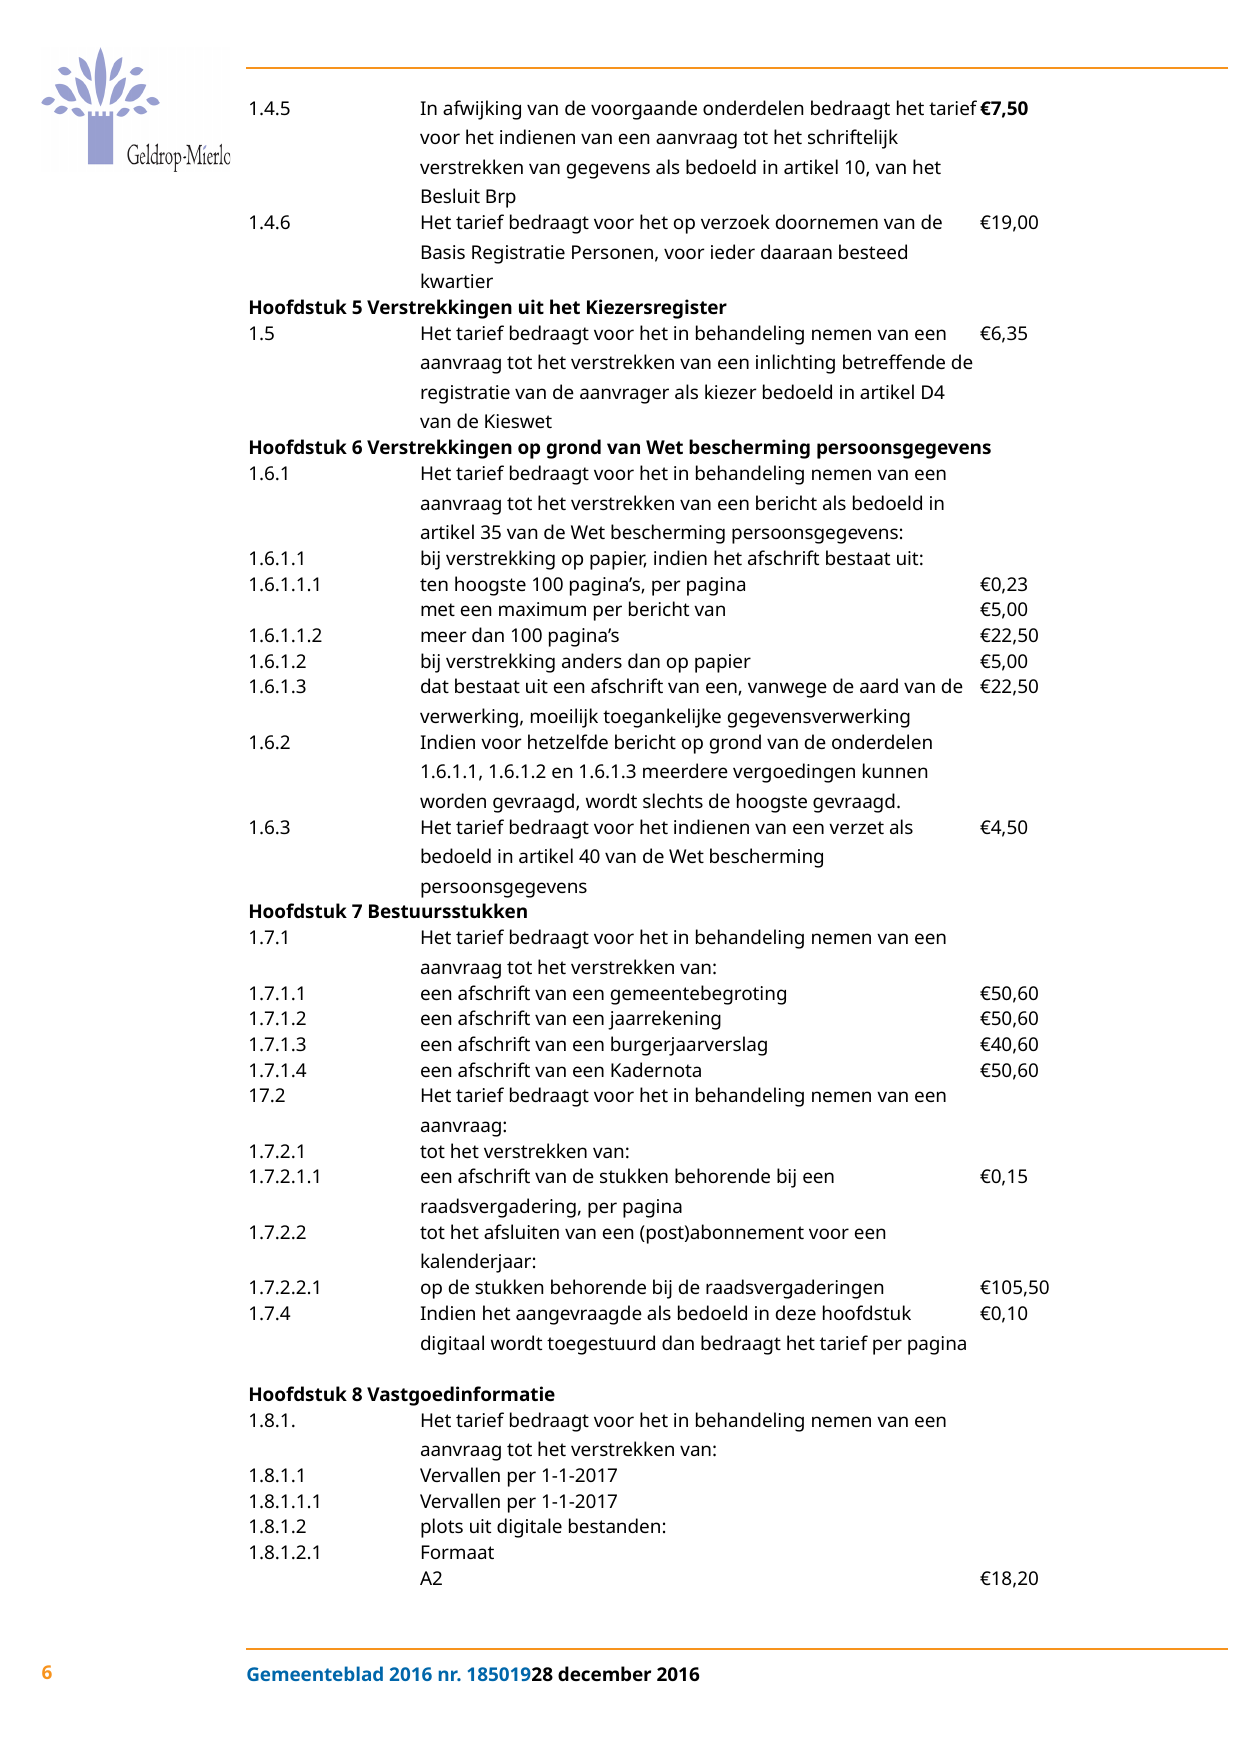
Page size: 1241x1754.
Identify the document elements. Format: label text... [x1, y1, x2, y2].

table_cell [980, 1083, 1152, 1138]
table_cell 1.5 [248, 320, 420, 434]
table_cell 1.6.1.2 [248, 648, 420, 674]
table_cell 1.7.1.2 [248, 1006, 420, 1031]
table_cell [980, 1539, 1152, 1565]
table_cell een afschrift van een jaarrekening [420, 1006, 980, 1031]
table_cell met een maximum per bericht van [420, 596, 980, 622]
table_cell €0,23 [980, 571, 1152, 596]
table_cell 1.7.2.2.1 [248, 1274, 420, 1300]
table_cell 1.8.1.2.1 [248, 1539, 420, 1565]
table_cell 1.7.1.3 [248, 1031, 420, 1057]
table_cell Het tarief bedraagt voor het in behandeling nemen van een aanvraag tot het verstrekken van: [420, 925, 980, 980]
table_cell A2 [420, 1565, 980, 1591]
table_cell Hoofdstuk 5 Verstrekkingen uit het Kiezersregister [248, 294, 1152, 320]
table_cell [980, 1462, 1152, 1488]
table_cell 1.7.2.1 [248, 1138, 420, 1164]
table_cell bij verstrekking anders dan op papier [420, 648, 980, 674]
table_cell €50,60 [980, 1006, 1152, 1031]
table_cell 1.8.1.1.1 [248, 1488, 420, 1514]
table_cell €105,50 [980, 1274, 1152, 1300]
table_cell 1.4.6 [248, 209, 420, 294]
table_cell Hoofdstuk 7 Bestuursstukken [248, 899, 1152, 924]
table_cell €0,10 [980, 1300, 1152, 1355]
table_cell [980, 1407, 1152, 1462]
table_cell ten hoogste 100 pagina’s, per pagina [420, 571, 980, 596]
table_cell €50,60 [980, 1057, 1152, 1083]
table_cell 1.6.2 [248, 729, 420, 814]
table_cell Het tarief bedraagt voor het indienen van een verzet als bedoeld in artikel 40 van de Wet bescherming persoonsgegevens [420, 814, 980, 899]
table_cell 1.7.2.1.1 [248, 1164, 420, 1219]
table_cell Indien het aangevraagde als bedoeld in deze hoofdstuk digitaal wordt toegestuurd dan bedraagt het tarief per pagina [420, 1300, 980, 1355]
table_cell €7,50 [980, 95, 1152, 209]
table_cell [980, 545, 1152, 571]
picture [41, 47, 231, 172]
table_cell Het tarief bedraagt voor het in behandeling nemen van een aanvraag tot het verstrekken van een bericht als bedoeld in artikel 35 van de Wet bescherming persoonsgegevens: [420, 460, 980, 545]
table_cell Vervallen per 1-1-2017 [420, 1462, 980, 1488]
table_cell 1.7.1 [248, 925, 420, 980]
table_cell 1.6.1 [248, 460, 420, 545]
table_cell 1.6.1.3 [248, 674, 420, 729]
table_cell 1.6.3 [248, 814, 420, 899]
table_cell [980, 1355, 1152, 1381]
table_cell meer dan 100 pagina’s [420, 622, 980, 648]
table_cell €22,50 [980, 622, 1152, 648]
table_cell [980, 729, 1152, 814]
table_cell bij verstrekking op papier, indien het afschrift bestaat uit: [420, 545, 980, 571]
table_cell tot het verstrekken van: [420, 1138, 980, 1164]
table_cell [980, 1514, 1152, 1539]
table_cell een afschrift van de stukken behorende bij een raadsvergadering, per pagina [420, 1164, 980, 1219]
table_cell Het tarief bedraagt voor het op verzoek doornemen van de Basis Registratie Personen, voor ieder daaraan besteed kwartier [420, 209, 980, 294]
table_cell €0,15 [980, 1164, 1152, 1219]
table_cell €18,20 [980, 1565, 1152, 1591]
table_cell [248, 1565, 420, 1591]
table_cell plots uit digitale bestanden: [420, 1514, 980, 1539]
table_cell €6,35 [980, 320, 1152, 434]
table_cell op de stukken behorende bij de raadsvergaderingen [420, 1274, 980, 1300]
table_cell 1.6.1.1 [248, 545, 420, 571]
table_cell €5,00 [980, 648, 1152, 674]
table_cell [980, 460, 1152, 545]
table_cell Hoofdstuk 8 Vastgoedinformatie [248, 1381, 1152, 1407]
table_cell Formaat [420, 1539, 980, 1565]
table_cell een afschrift van een Kadernota [420, 1057, 980, 1083]
table_cell Het tarief bedraagt voor het in behandeling nemen van een aanvraag tot het verstrekken van: [420, 1407, 980, 1462]
table_cell 1.6.1.1.2 [248, 622, 420, 648]
table_cell 1.4.5 [248, 95, 420, 209]
table_cell €50,60 [980, 980, 1152, 1006]
table_cell Het tarief bedraagt voor het in behandeling nemen van een aanvraag tot het verstrekken van een inlichting betreffende de registratie van de aanvrager als kiezer bedoeld in artikel D4 van de Kieswet [420, 320, 980, 434]
table_cell €22,50 [980, 674, 1152, 729]
table_cell In afwijking van de voorgaande onderdelen bedraagt het tarief voor het indienen van een aanvraag tot het schriftelijk verstrekken van gegevens als bedoeld in artikel 10, van het Besluit Brp [420, 95, 980, 209]
table_cell €19,00 [980, 209, 1152, 294]
table_cell 17.2 [248, 1083, 420, 1138]
table_cell [980, 1138, 1152, 1164]
table_cell een afschrift van een burgerjaarverslag [420, 1031, 980, 1057]
table_cell [248, 1355, 420, 1381]
table_cell €4,50 [980, 814, 1152, 899]
table_cell 1.8.1.1 [248, 1462, 420, 1488]
table_cell 1.7.1.1 [248, 980, 420, 1006]
table_cell [248, 596, 420, 622]
table_cell 1.6.1.1.1 [248, 571, 420, 596]
table_cell 1.7.4 [248, 1300, 420, 1355]
table_cell [980, 925, 1152, 980]
table_cell Vervallen per 1-1-2017 [420, 1488, 980, 1514]
table_cell 1.8.1. [248, 1407, 420, 1462]
table_cell €40,60 [980, 1031, 1152, 1057]
table_cell €5,00 [980, 596, 1152, 622]
table_cell [980, 1488, 1152, 1514]
table_cell Indien voor hetzelfde bericht op grond van de onderdelen 1.6.1.1, 1.6.1.2 en 1.6.1.3 meerdere vergoedingen kunnen worden gevraagd, wordt slechts de hoogste gevraagd. [420, 729, 980, 814]
table_cell dat bestaat uit een afschrift van een, vanwege de aard van de verwerking, moeilijk toegankelijke gegevensverwerking [420, 674, 980, 729]
table_cell een afschrift van een gemeentebegroting [420, 980, 980, 1006]
table_cell [980, 1219, 1152, 1274]
table_cell tot het afsluiten van een (post)abonnement voor een kalenderjaar: [420, 1219, 980, 1274]
table_cell Hoofdstuk 6 Verstrekkingen op grond van Wet bescherming persoonsgegevens [248, 434, 1152, 460]
table_cell 1.7.2.2 [248, 1219, 420, 1274]
table_cell 1.8.1.2 [248, 1514, 420, 1539]
table_cell Het tarief bedraagt voor het in behandeling nemen van een aanvraag: [420, 1083, 980, 1138]
table_cell [420, 1355, 980, 1381]
table_cell 1.7.1.4 [248, 1057, 420, 1083]
